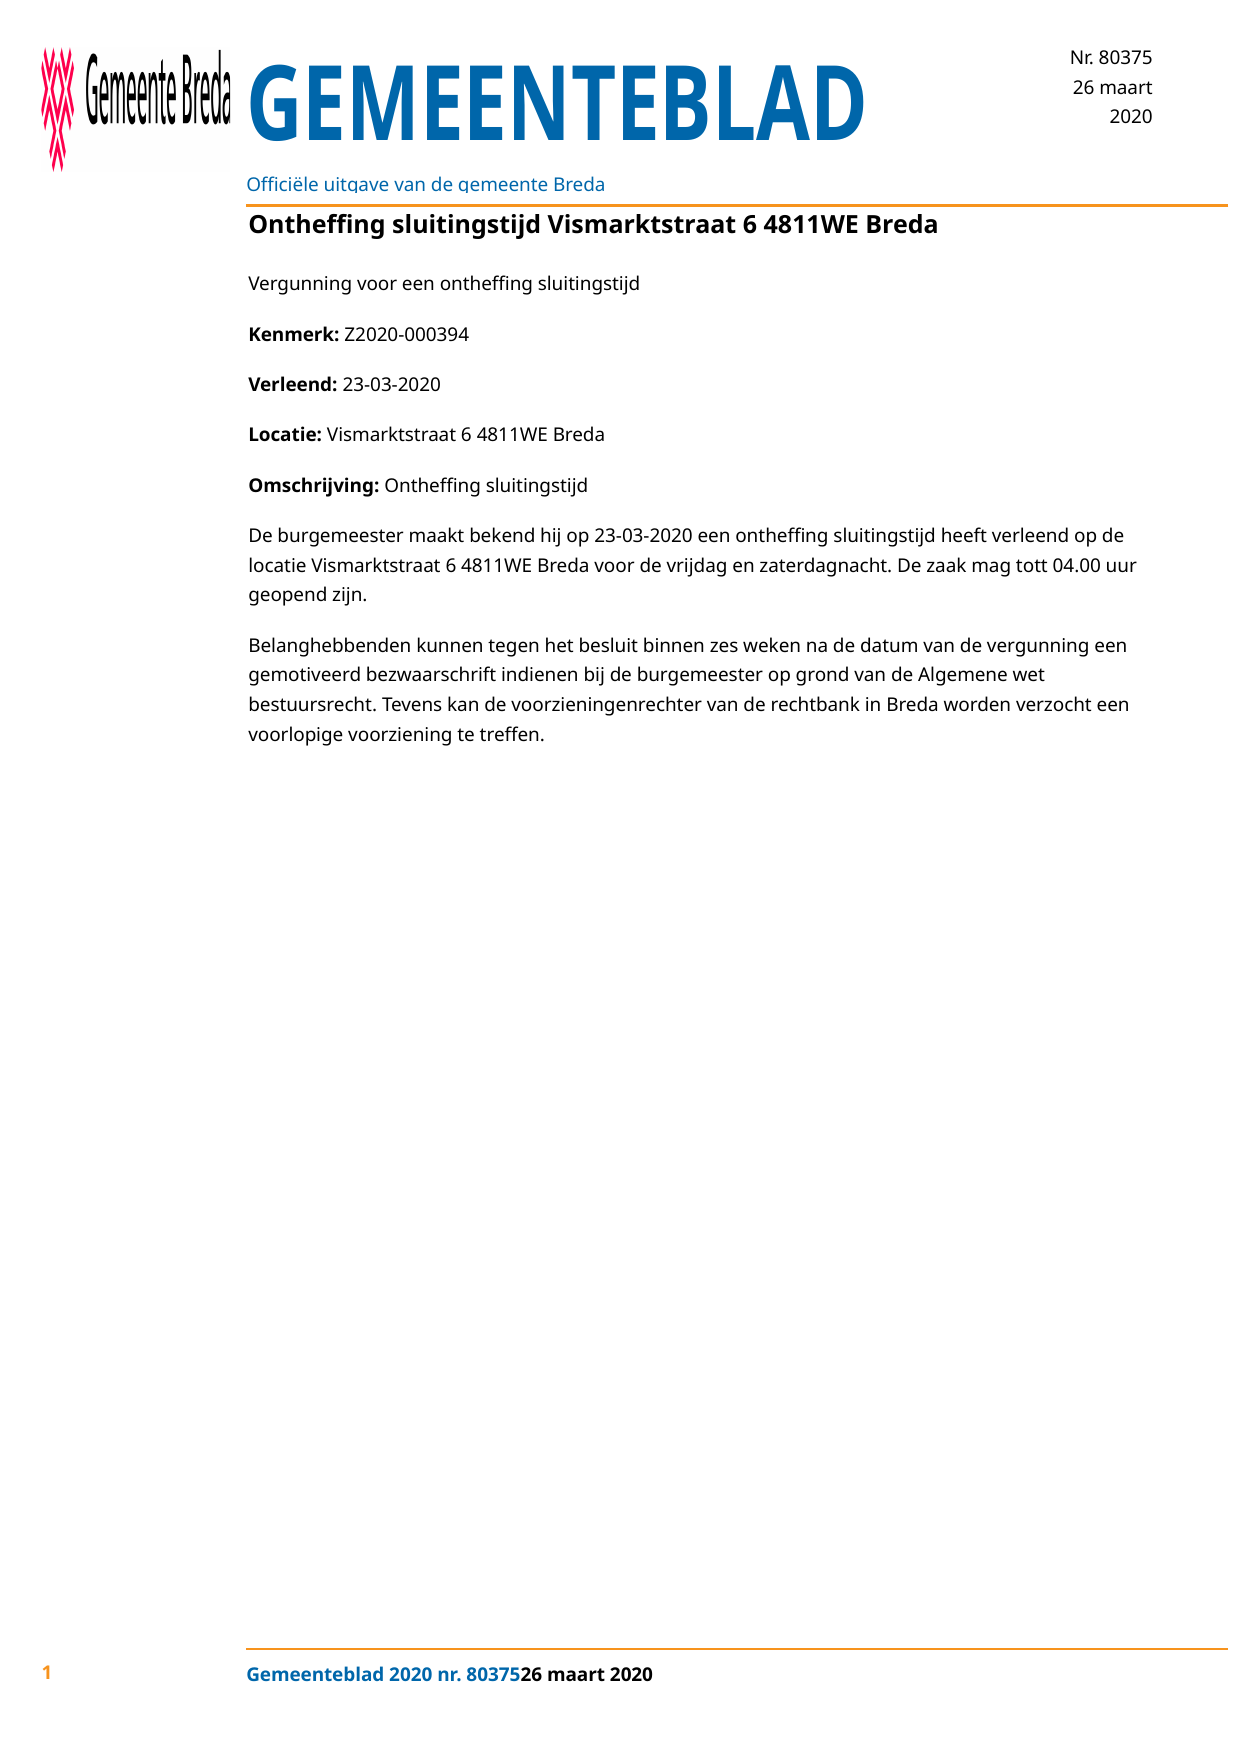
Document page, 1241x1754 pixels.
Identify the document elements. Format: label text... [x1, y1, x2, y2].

text Kenmerk: Z2020-000394 [248, 321, 1152, 346]
text Ontheffing sluitingstijd Vismarktstraat 6 4811WE Breda [248, 207, 1152, 241]
text De burgemeester maakt bekend hij op 23-03-2020 een ontheffing sluitingstijd heeft verleend op de locatie Vismarktstraat 6 4811WE Breda voor de vrijdag en zaterdagnacht. De zaak mag tott 04.00 uur geopend zijn. [248, 522, 1152, 607]
text Vergunning voor een ontheffing sluitingstijd [248, 270, 1152, 296]
text Verleend: 23-03-2020 [248, 371, 1152, 397]
text Belanghebbenden kunnen tegen het besluit binnen zes weken na de datum van de vergunning een gemotiveerd bezwaarschrift indienen bij de burgemeester op grond van de Algemene wet bestuursrecht. Tevens kan de voorzieningenrechter van de rechtbank in Breda worden verzocht een voorlopige voorziening te treffen. [248, 632, 1152, 746]
text Locatie: Vismarktstraat 6 4811WE Breda [248, 422, 1152, 447]
text Omschrijving: Ontheffing sluitingstijd [248, 472, 1152, 498]
picture [41, 47, 231, 172]
